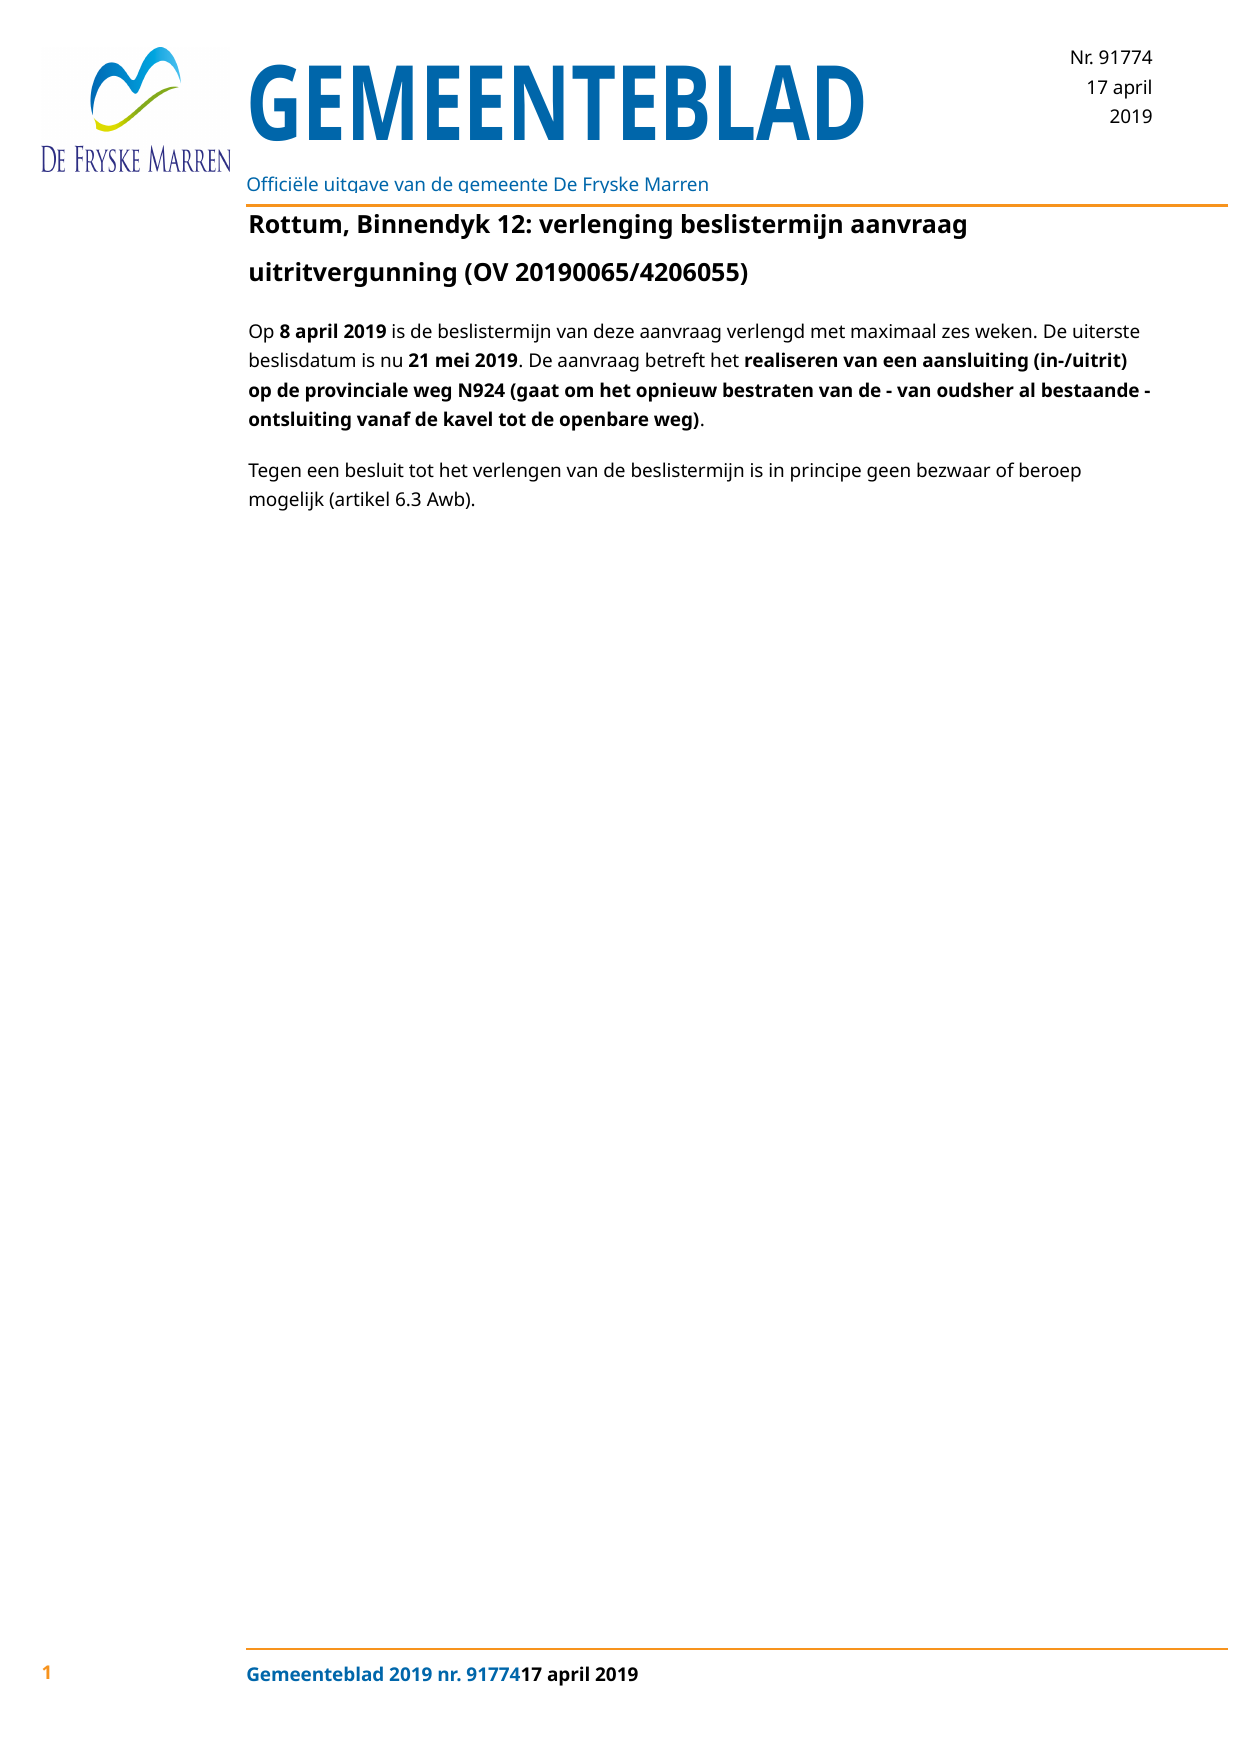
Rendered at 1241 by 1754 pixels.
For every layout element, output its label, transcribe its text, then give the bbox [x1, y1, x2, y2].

text Rottum, Binnendyk 12: verlenging beslistermijn aanvraag uitritvergunning (OV 20190065/4206055) [248, 207, 1152, 288]
picture [41, 47, 231, 172]
text Tegen een besluit tot het verlengen van de beslistermijn is in principe geen bezwaar of beroep mogelijk (artikel 6.3 Awb). [248, 457, 1152, 512]
text Op 8 april 2019 is de beslistermijn van deze aanvraag verlengd met maximaal zes weken. De uiterste beslisdatum is nu 21 mei 2019. De aanvraag betreft het realiseren van een aansluiting (in-/uitrit) op de provinciale weg N924 (gaat om het opnieuw bestraten van de - van oudsher al bestaande - ontsluiting vanaf de kavel tot de openbare weg). [248, 318, 1152, 432]
